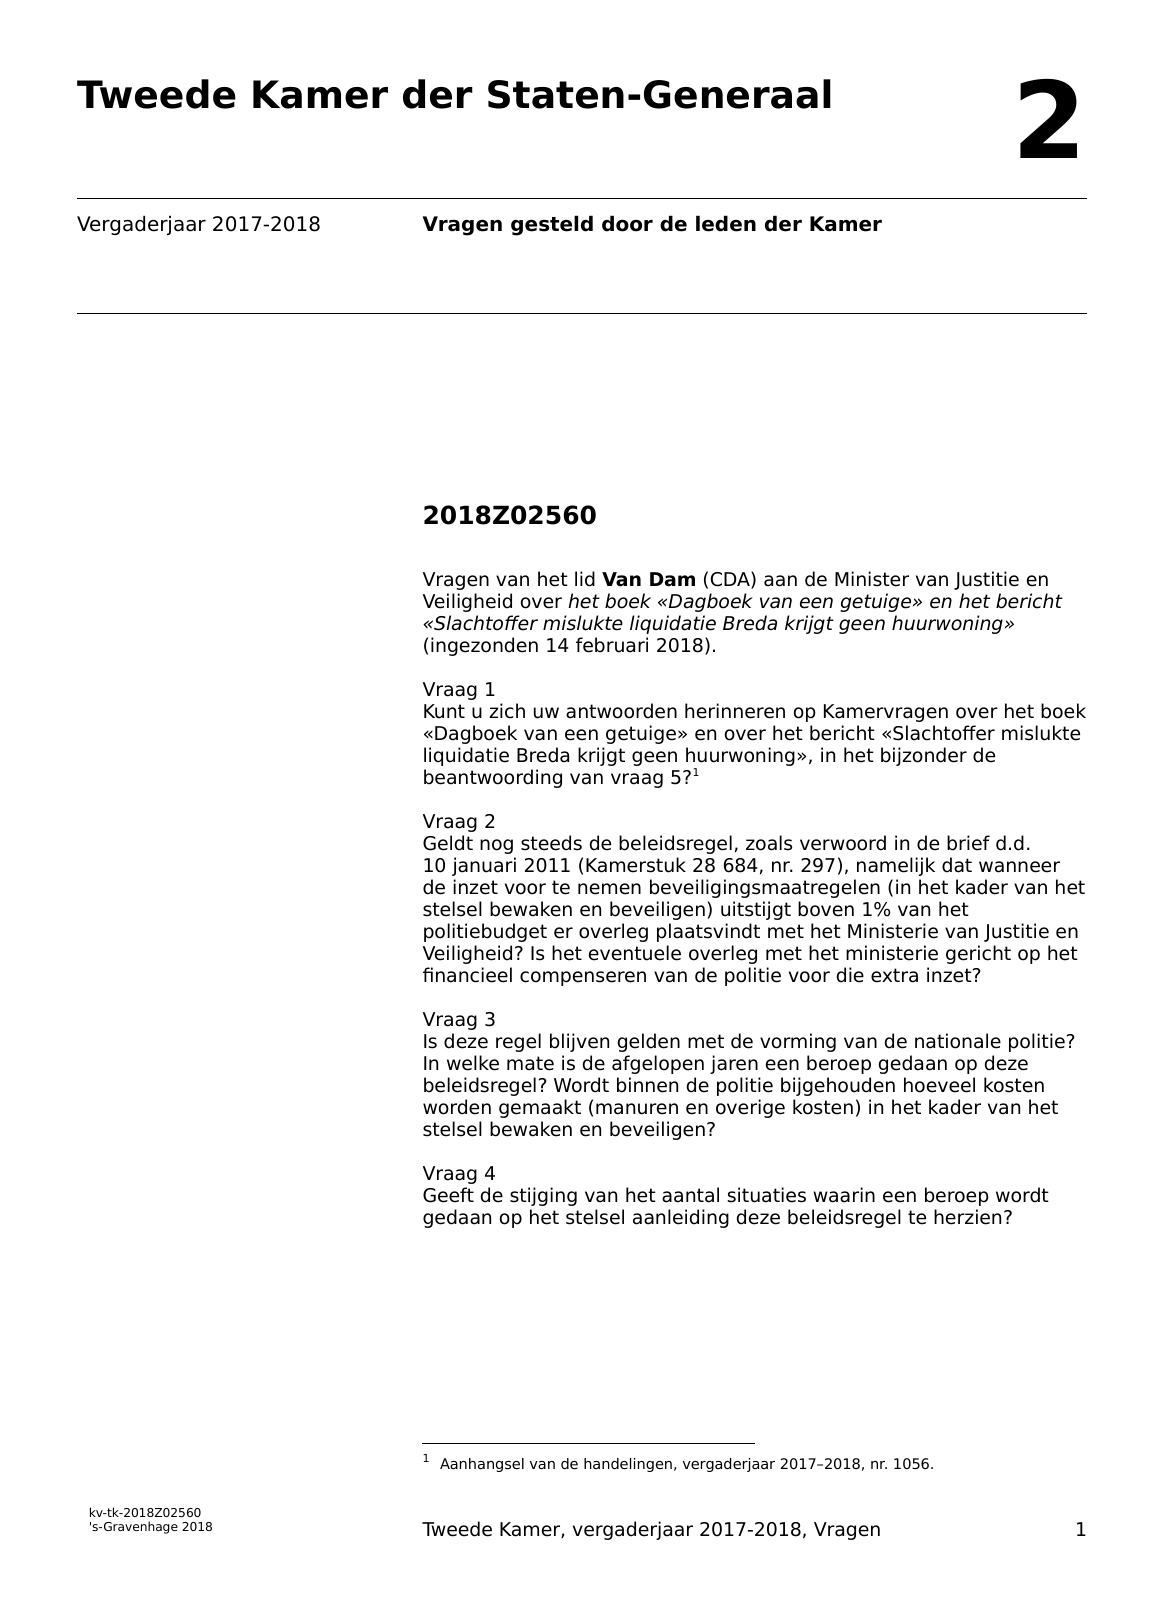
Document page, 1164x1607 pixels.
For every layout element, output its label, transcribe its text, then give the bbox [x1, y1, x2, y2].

table_header Tweede Kamer der Staten-Generaal [77, 59, 886, 198]
text Vraag 3 [422, 1009, 1087, 1031]
table_cell Vragen gesteld door de leden der Kamer [422, 199, 1087, 313]
text 's-Gravenhage 2018 [88, 1520, 323, 1534]
text Is deze regel blijven gelden met de vorming van de nationale politie? In welke mate is de afgelopen jaren een beroep gedaan op deze beleidsregel? Wordt binnen de politie bijgehouden hoeveel kosten worden gemaakt (manuren en overige kosten) in het kader van het stelsel bewaken en beveiligen? [422, 1031, 1087, 1141]
text Geeft de stijging van het aantal situaties waarin een beroep wordt gedaan op het stelsel aanleiding deze beleidsregel te herzien? [422, 1185, 1087, 1229]
text Vraag 1 [422, 679, 1087, 701]
text Vragen van het lid Van Dam (CDA) aan de Minister van Justitie en Veiligheid over het boek «Dagboek van een getuige» en het bericht «Slachtoffer mislukte liquidatie Breda krijgt geen huurwoning» (ingezonden 14 februari 2018). [422, 569, 1087, 657]
text Geldt nog steeds de beleidsregel, zoals verwoord in de brief d.d. 10 januari 2011 (Kamerstuk 28 684, nr. 297), namelijk dat wanneer de inzet voor te nemen beveiligingsmaatregelen (in het kader van het stelsel bewaken en beveiligen) uitstijgt boven 1% van het politiebudget er overleg plaatsvindt met het Ministerie van Justitie en Veiligheid? Is het eventuele overleg met het ministerie gericht op het financieel compenseren van de politie voor die extra inzet? [422, 833, 1087, 987]
text Vraag 4 [422, 1163, 1087, 1185]
table_header 2 [886, 59, 1087, 198]
text kv-tk-2018Z02560 [88, 1506, 323, 1520]
text 2018Z02560 [422, 501, 1087, 531]
table_cell Vergaderjaar 2017-2018 [77, 199, 422, 313]
text Vraag 2 [422, 811, 1087, 833]
text Kunt u zich uw antwoorden herinneren op Kamervragen over het boek «Dagboek van een getuige» en over het bericht «Slachtoffer mislukte liquidatie Breda krijgt geen huurwoning», in het bijzonder de beantwoording van vraag 5? [422, 701, 1087, 789]
text Aanhangsel van de handelingen, vergaderjaar 2017–2018, nr. 1056. [422, 1452, 1087, 1474]
